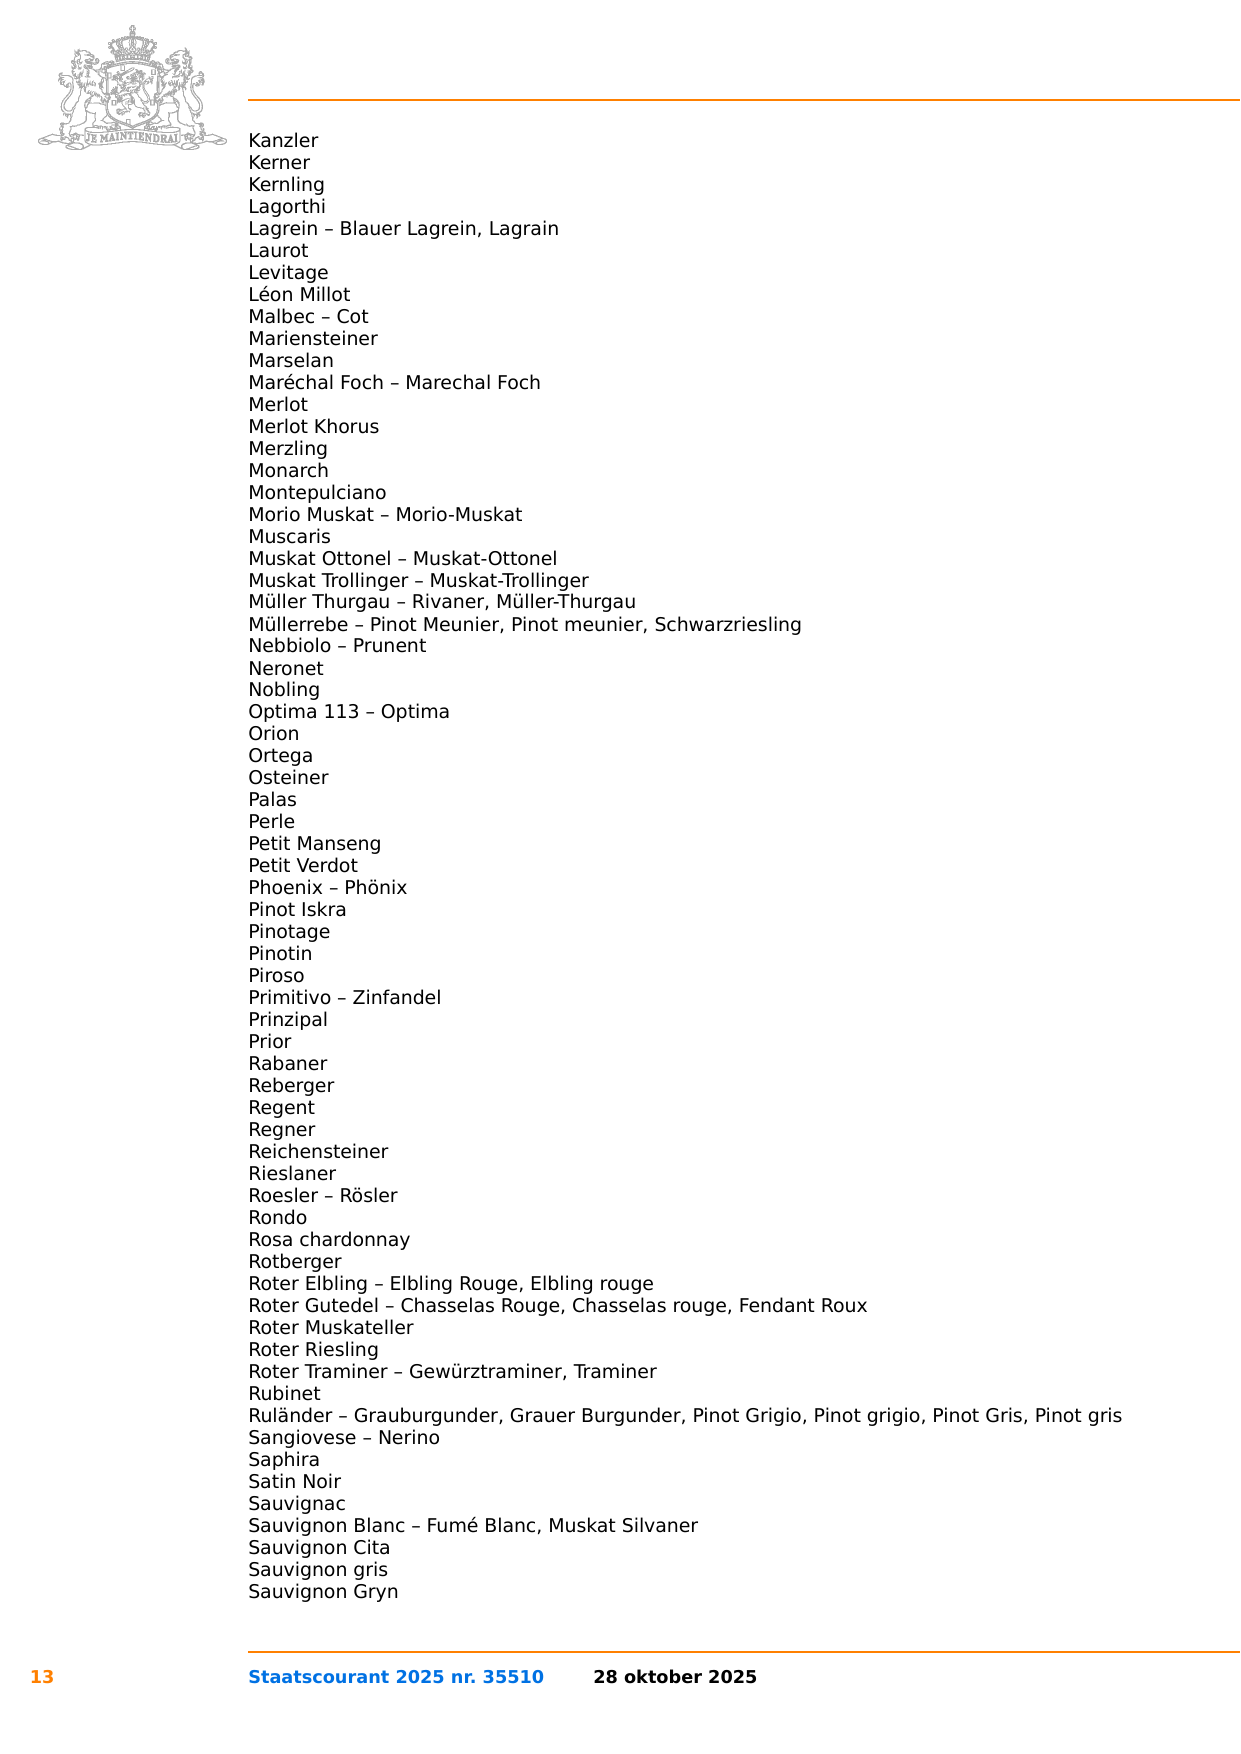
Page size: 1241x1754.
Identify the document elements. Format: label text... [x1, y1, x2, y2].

text Reichensteiner [248, 1141, 1163, 1163]
text Orion [248, 723, 1163, 745]
text Prinzipal [248, 1009, 1163, 1031]
text Nebbiolo – Prunent [248, 635, 1163, 657]
text Muskat Trollinger – Muskat-Trollinger [248, 569, 1163, 591]
text Sauvignon Gryn [248, 1581, 1163, 1602]
text Muscaris [248, 526, 1163, 547]
text Palas [248, 789, 1163, 811]
text Muskat Ottonel – Muskat-Ottonel [248, 547, 1163, 569]
text Rondo [248, 1207, 1163, 1229]
text Roter Riesling [248, 1339, 1163, 1361]
text Rabaner [248, 1053, 1163, 1075]
text Kernling [248, 174, 1163, 196]
text Merzling [248, 438, 1163, 459]
text Malbec – Cot [248, 306, 1163, 328]
text Müllerrebe – Pinot Meunier, Pinot meunier, Schwarzriesling [248, 613, 1163, 635]
picture [38, 25, 227, 150]
text Sauvignac [248, 1493, 1163, 1514]
text Kanzler [248, 130, 1163, 152]
text Müller Thurgau – Rivaner, Müller-Thurgau [248, 591, 1163, 613]
text Reberger [248, 1075, 1163, 1097]
text Piroso [248, 965, 1163, 987]
text Satin Noir [248, 1471, 1163, 1493]
text Sauvignon gris [248, 1558, 1163, 1581]
text Rotberger [248, 1251, 1163, 1273]
text Rieslaner [248, 1163, 1163, 1185]
text Laurot [248, 240, 1163, 262]
text Merlot Khorus [248, 416, 1163, 438]
text Sauvignon Blanc – Fumé Blanc, Muskat Silvaner [248, 1514, 1163, 1537]
text Morio Muskat – Morio-Muskat [248, 503, 1163, 526]
text Pinot Iskra [248, 899, 1163, 921]
text Saphira [248, 1449, 1163, 1471]
text Monarch [248, 459, 1163, 482]
text Optima 113 – Optima [248, 701, 1163, 723]
text Perle [248, 811, 1163, 833]
text Sangiovese – Nerino [248, 1427, 1163, 1449]
text Mariensteiner [248, 328, 1163, 350]
text Levitage [248, 262, 1163, 284]
text Osteiner [248, 767, 1163, 789]
text Roter Traminer – Gewürztraminer, Traminer [248, 1361, 1163, 1383]
text Petit Manseng [248, 833, 1163, 855]
text Lagrein – Blauer Lagrein, Lagrain [248, 218, 1163, 240]
text Maréchal Foch – Marechal Foch [248, 372, 1163, 394]
text Marselan [248, 350, 1163, 372]
text Roter Muskateller [248, 1317, 1163, 1339]
text Regent [248, 1097, 1163, 1119]
text Petit Verdot [248, 855, 1163, 877]
text Pinotage [248, 921, 1163, 943]
text Kerner [248, 152, 1163, 174]
text Nobling [248, 679, 1163, 701]
text Neronet [248, 657, 1163, 679]
text Primitivo – Zinfandel [248, 987, 1163, 1009]
text Roter Gutedel – Chasselas Rouge, Chasselas rouge, Fendant Roux [248, 1295, 1163, 1317]
text Prior [248, 1031, 1163, 1053]
text Lagorthi [248, 196, 1163, 218]
text Sauvignon Cita [248, 1537, 1163, 1558]
text Pinotin [248, 943, 1163, 965]
text Rosa chardonnay [248, 1229, 1163, 1251]
text Rubinet [248, 1383, 1163, 1405]
text Roter Elbling – Elbling Rouge, Elbling rouge [248, 1273, 1163, 1295]
text Regner [248, 1119, 1163, 1141]
text Montepulciano [248, 482, 1163, 503]
text Léon Millot [248, 284, 1163, 306]
text Merlot [248, 394, 1163, 416]
text Phoenix – Phönix [248, 877, 1163, 899]
text Roesler – Rösler [248, 1185, 1163, 1207]
text Ortega [248, 745, 1163, 767]
text Ruländer – Grauburgunder, Grauer Burgunder, Pinot Grigio, Pinot grigio, Pinot Gris, Pinot gris [248, 1405, 1163, 1427]
